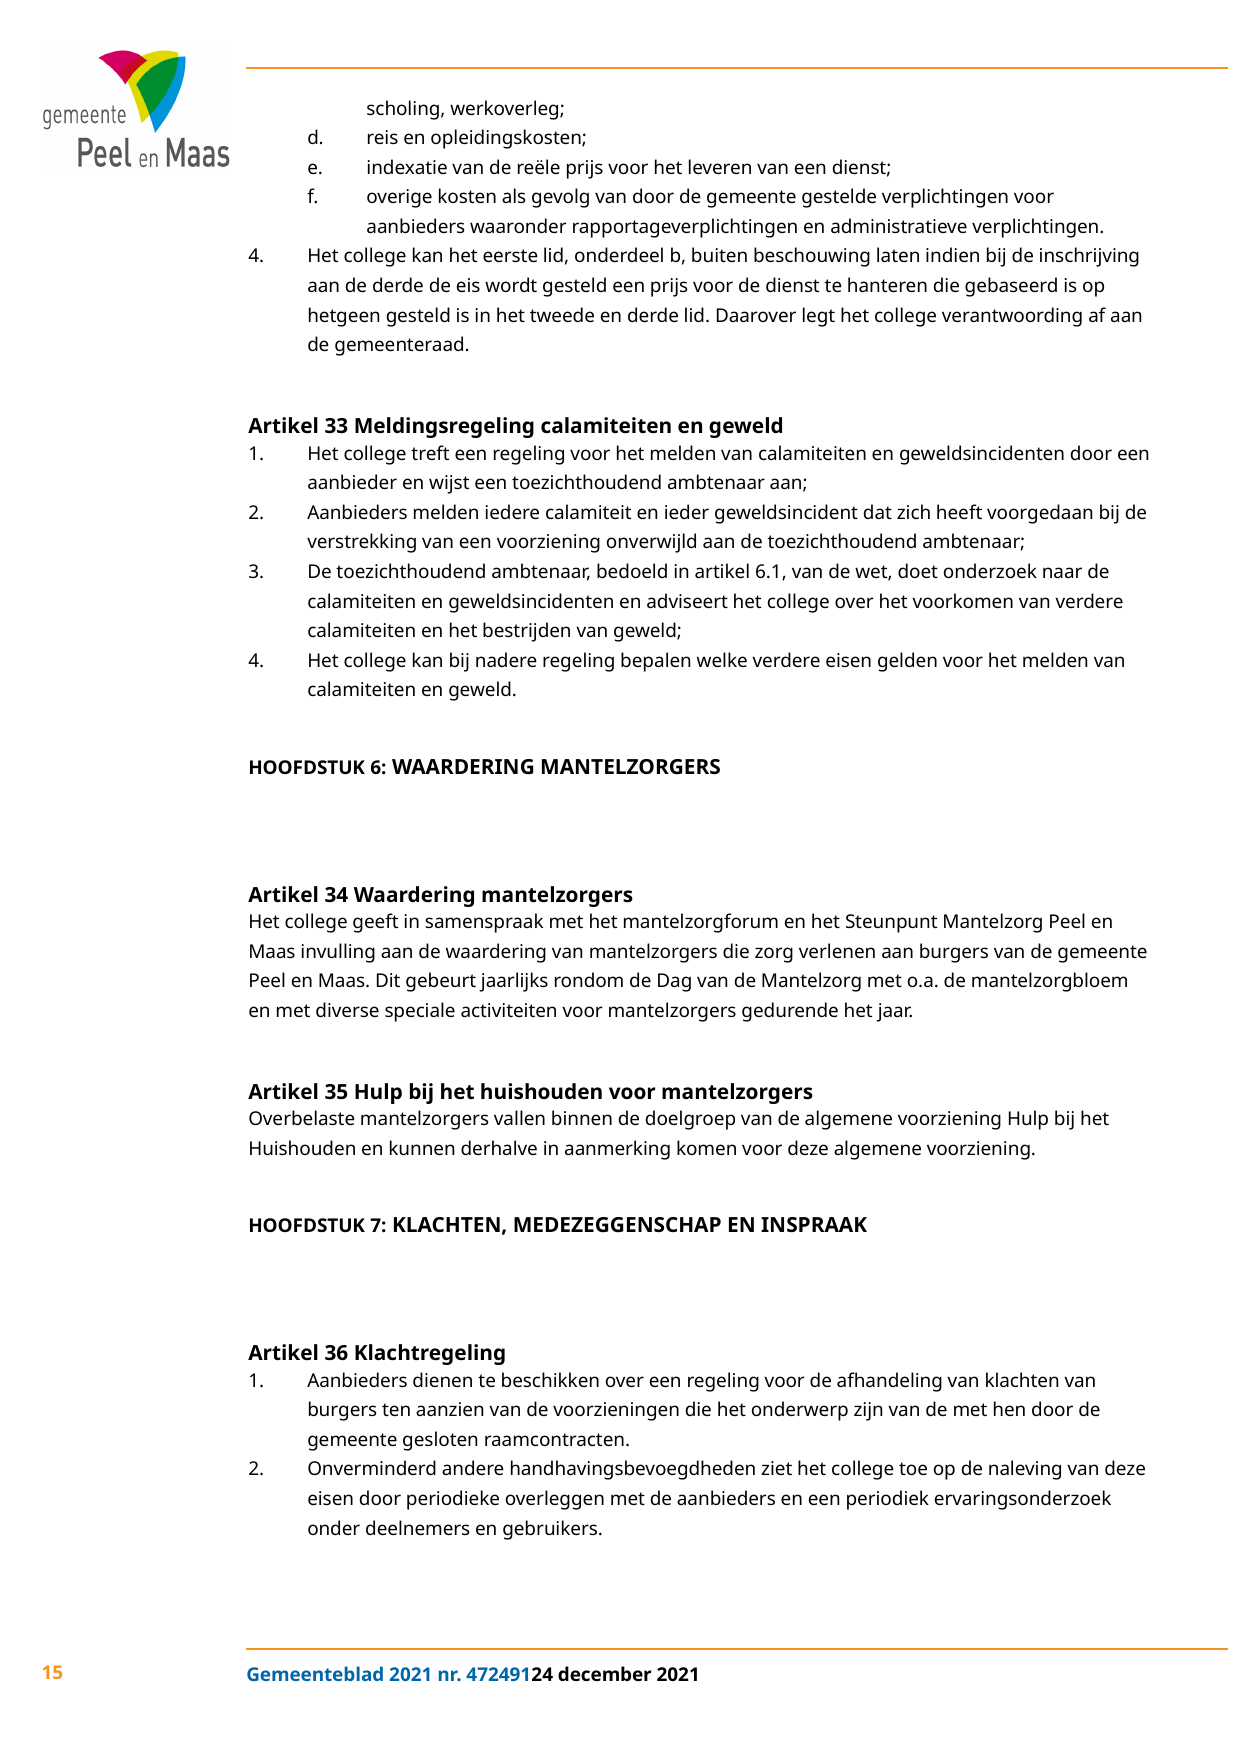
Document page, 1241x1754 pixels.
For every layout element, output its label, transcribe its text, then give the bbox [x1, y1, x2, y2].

text Artikel 34 Waardering mantelzorgers [248, 880, 1152, 908]
list overige kosten als gevolg van door de gemeente gestelde verplichtingen voor aanbieders waaronder rapportageverplichtingen en administratieve verplichtingen. [307, 183, 1152, 239]
list Aanbieders dienen te beschikken over een regeling voor de afhandeling van klachten van burgers ten aanzien van de voorzieningen die het onderwerp zijn van de met hen door de gemeente gesloten raamcontracten. [248, 1367, 1152, 1452]
text HOOFDSTUK 6: WAARDERING MANTELZORGERS [248, 752, 1152, 780]
list De toezichthoudend ambtenaar, bedoeld in artikel 6.1, van de wet, doet onderzoek naar de calamiteiten en geweldsincidenten en adviseert het college over het voorkomen van verdere calamiteiten en het bestrijden van geweld; [248, 558, 1152, 643]
list scholing, werkoverleg; [307, 95, 1152, 121]
list Het college treft een regeling voor het melden van calamiteiten en geweldsincidenten door een aanbieder en wijst een toezichthoudend ambtenaar aan; [248, 440, 1152, 495]
text Artikel 35 Hulp bij het huishouden voor mantelzorgers [248, 1077, 1152, 1106]
text Artikel 33 Meldingsregeling calamiteiten en geweld [248, 411, 1152, 440]
list indexatie van de reële prijs voor het leveren van een dienst; [307, 154, 1152, 180]
text HOOFDSTUK 7: KLACHTEN, MEDEZEGGENSCHAP EN INSPRAAK [248, 1210, 1152, 1239]
picture [41, 47, 231, 172]
list Onverminderd andere handhavingsbevoegdheden ziet het college toe op de naleving van deze eisen door periodieke overleggen met de aanbieders en een periodiek ervaringsonderzoek onder deelnemers en gebruikers. [248, 1456, 1152, 1541]
list Het college kan het eerste lid, onderdeel b, buiten beschouwing laten indien bij de inschrijving aan de derde de eis wordt gesteld een prijs voor de dienst te hanteren die gebaseerd is op hetgeen gesteld is in het tweede en derde lid. Daarover legt het college verantwoording af aan de gemeenteraad. [248, 243, 1152, 357]
text Het college geeft in samenspraak met het mantelzorgforum en het Steunpunt Mantelzorg Peel en Maas invulling aan de waardering van mantelzorgers die zorg verlenen aan burgers van de gemeente Peel en Maas. Dit gebeurt jaarlijks rondom de Dag van de Mantelzorg met o.a. de mantelzorgbloem en met diverse speciale activiteiten voor mantelzorgers gedurende het jaar. [248, 908, 1152, 1023]
list Aanbieders melden iedere calamiteit en ieder geweldsincident dat zich heeft voorgedaan bij de verstrekking van een voorziening onverwijld aan de toezichthoudend ambtenaar; [248, 499, 1152, 554]
text Overbelaste mantelzorgers vallen binnen de doelgroep van de algemene voorziening Hulp bij het Huishouden en kunnen derhalve in aanmerking komen voor deze algemene voorziening. [248, 1106, 1152, 1161]
list Het college kan bij nadere regeling bepalen welke verdere eisen gelden voor het melden van calamiteiten en geweld. [248, 647, 1152, 702]
text Artikel 36 Klachtregeling [248, 1338, 1152, 1367]
list reis en opleidingskosten; [307, 124, 1152, 150]
